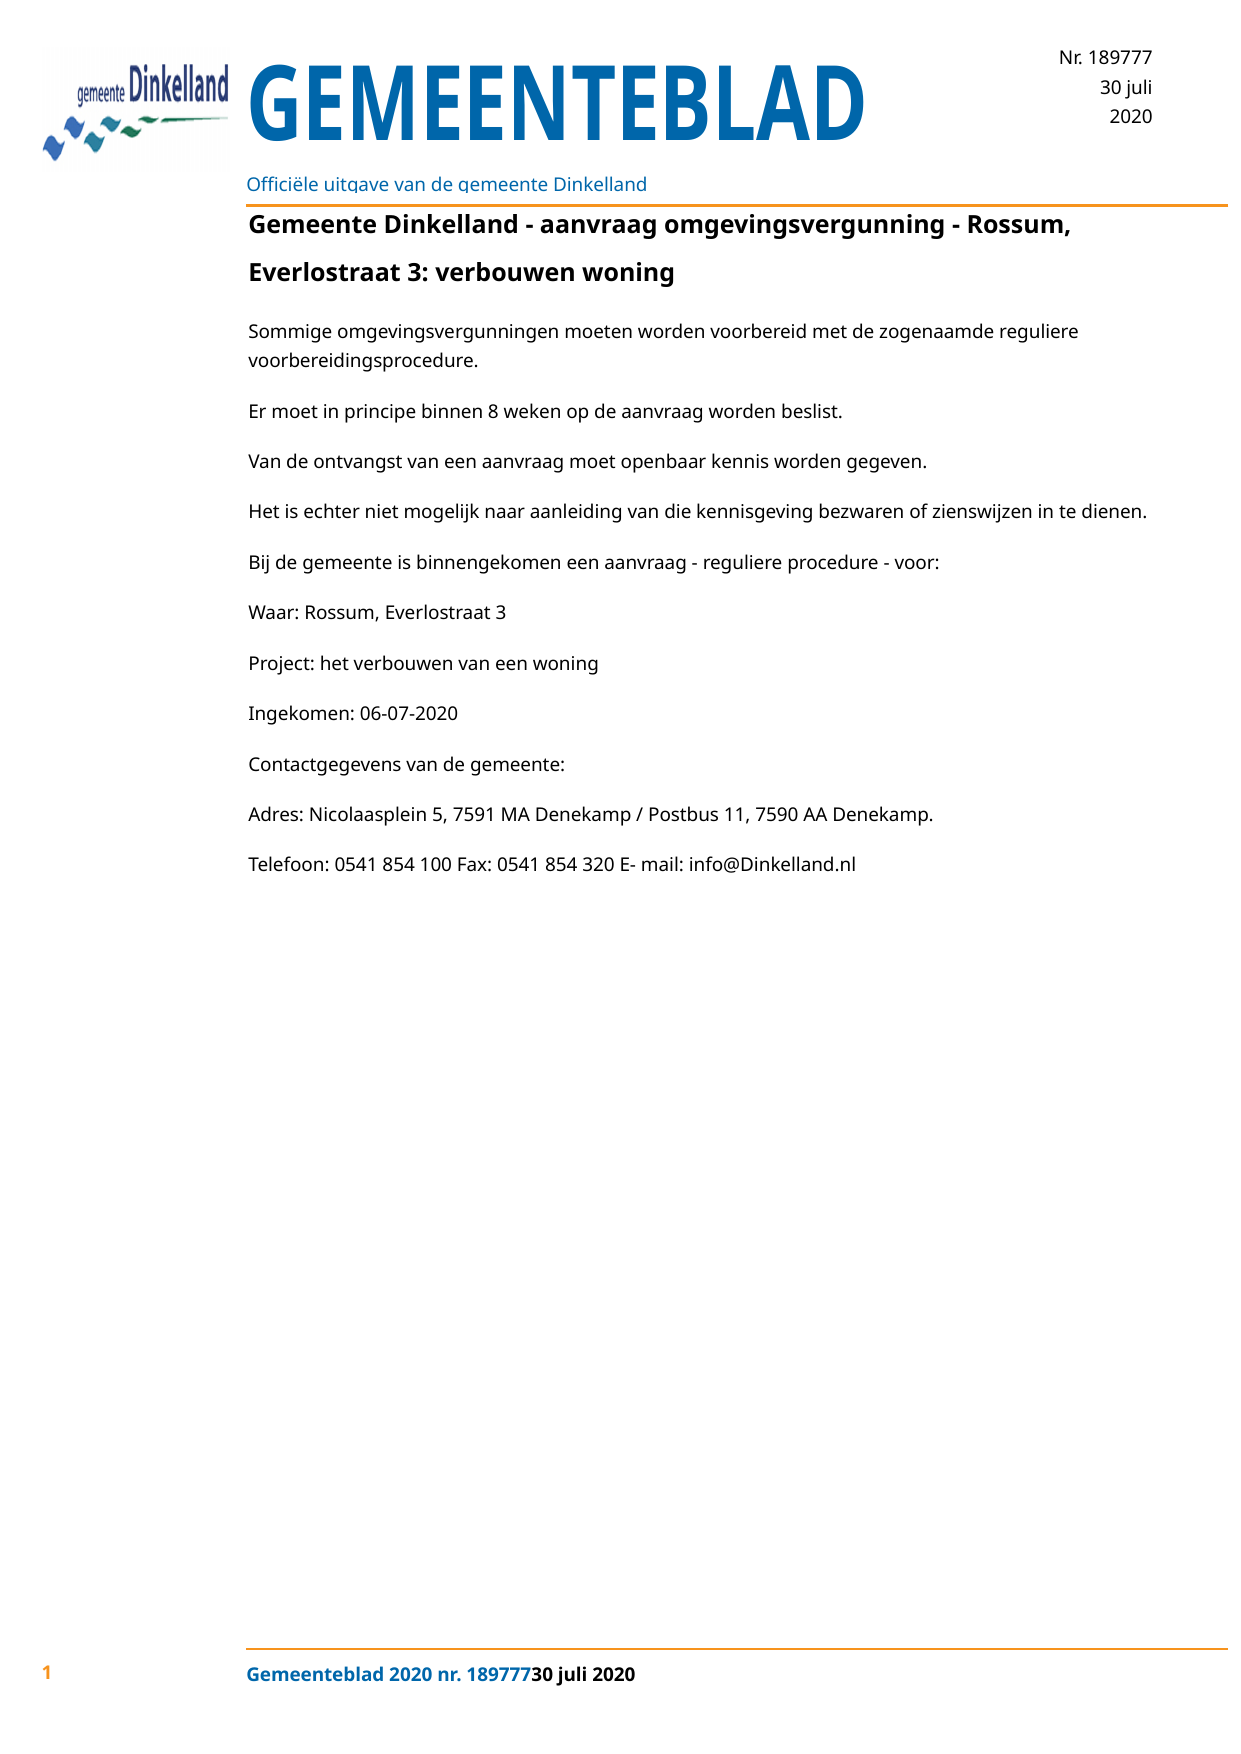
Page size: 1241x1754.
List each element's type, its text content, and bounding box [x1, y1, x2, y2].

text Gemeente Dinkelland - aanvraag omgevingsvergunning - Rossum, Everlostraat 3: verbouwen woning [248, 207, 1152, 288]
text Er moet in principe binnen 8 weken op de aanvraag worden beslist. [248, 398, 1152, 424]
text Waar: Rossum, Everlostraat 3 [248, 599, 1152, 625]
text Adres: Nicolaasplein 5, 7591 MA Denekamp / Postbus 11, 7590 AA Denekamp. [248, 801, 1152, 827]
text Van de ontvangst van een aanvraag moet openbaar kennis worden gegeven. [248, 448, 1152, 474]
text Het is echter niet mogelijk naar aanleiding van die kennisgeving bezwaren of zienswijzen in te dienen. [248, 499, 1152, 524]
text Contactgegevens van de gemeente: [248, 751, 1152, 777]
text Ingekomen: 06-07-2020 [248, 700, 1152, 726]
text Telefoon: 0541 854 100 Fax: 0541 854 320 E- mail: info@Dinkelland.nl [248, 852, 1152, 877]
text Bij de gemeente is binnengekomen een aanvraag - reguliere procedure - voor: [248, 549, 1152, 575]
text Project: het verbouwen van een woning [248, 650, 1152, 676]
text Sommige omgevingsvergunningen moeten worden voorbereid met de zogenaamde reguliere voorbereidingsprocedure. [248, 318, 1152, 373]
picture [41, 47, 231, 172]
